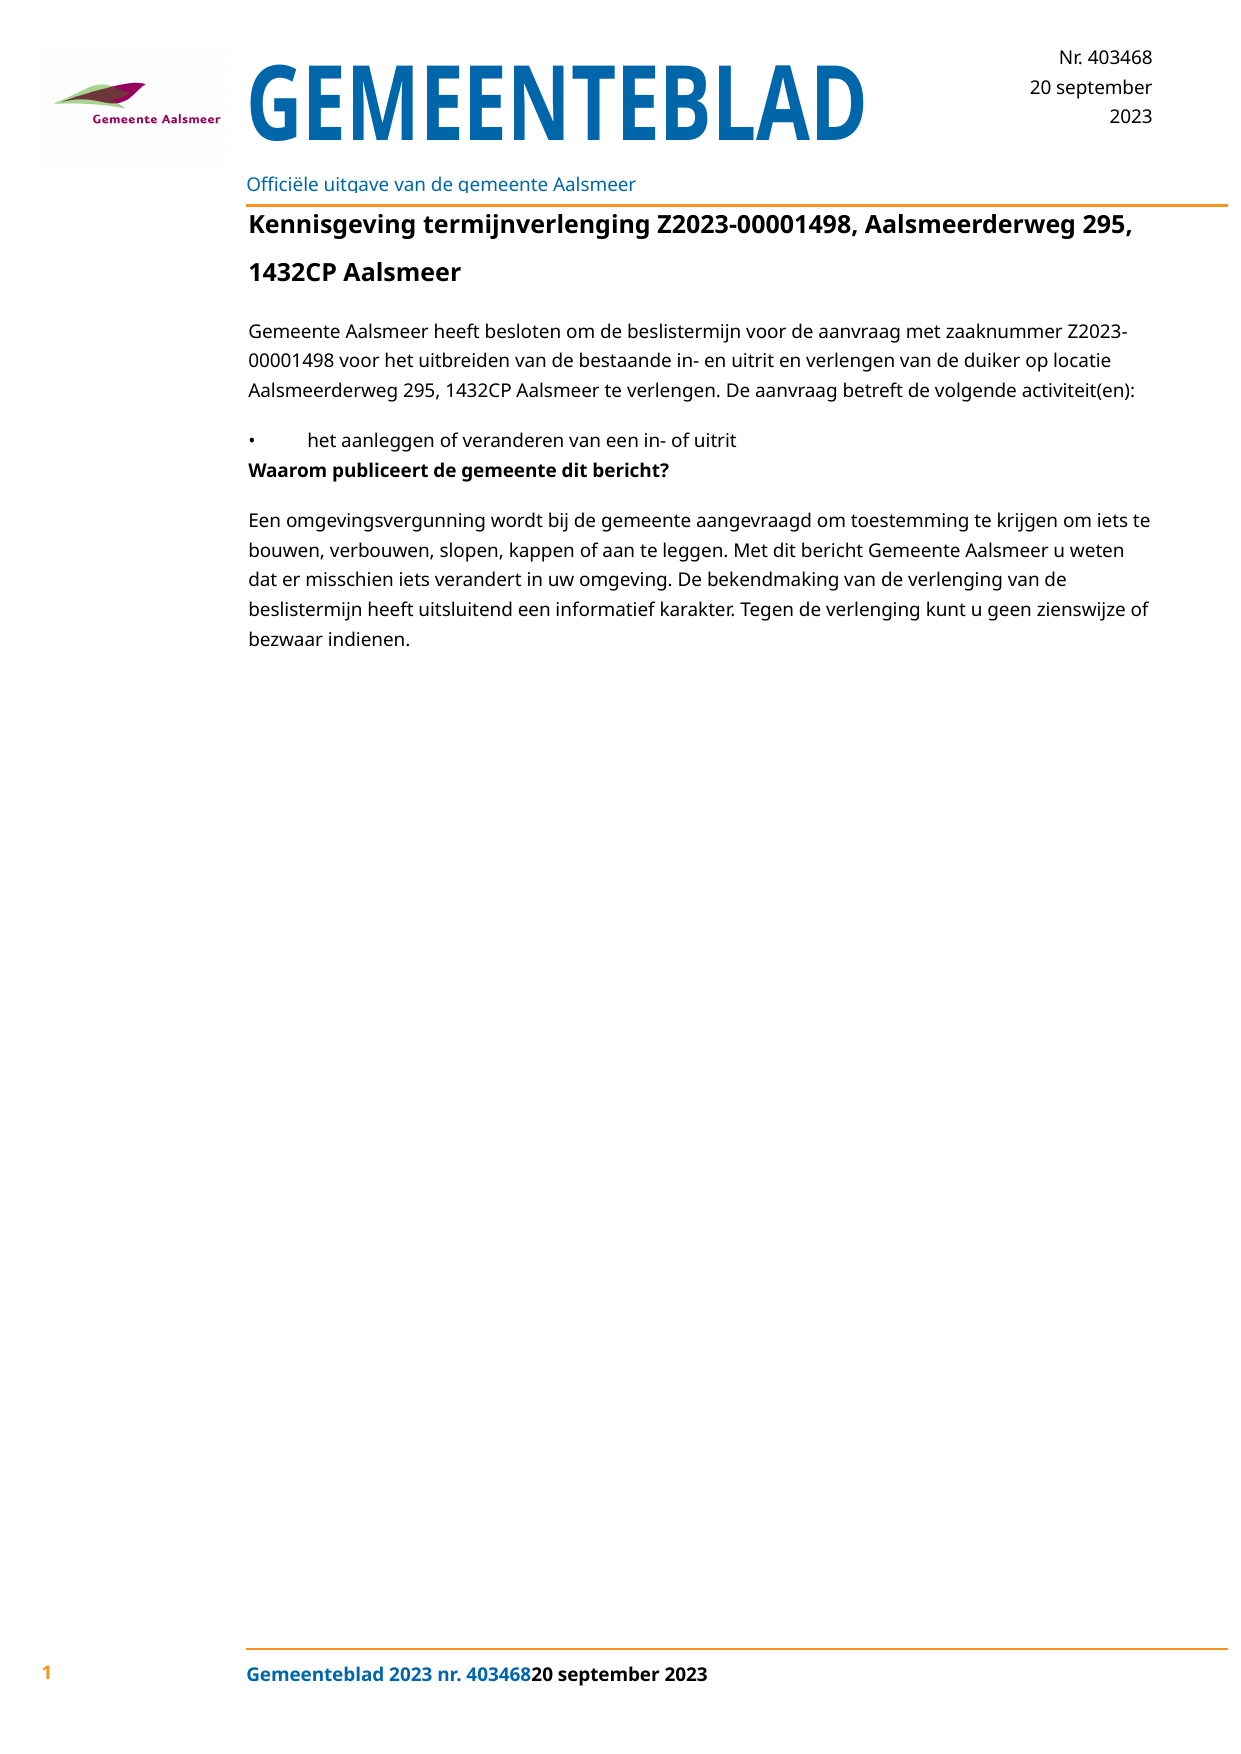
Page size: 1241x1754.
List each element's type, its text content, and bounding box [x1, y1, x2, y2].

text Kennisgeving termijnverlenging Z2023-00001498, Aalsmeerderweg 295, 1432CP Aalsmeer [248, 207, 1152, 288]
text Een omgevingsvergunning wordt bij de gemeente aangevraagd om toestemming te krijgen om iets te bouwen, verbouwen, slopen, kappen of aan te leggen. Met dit bericht Gemeente Aalsmeer u weten dat er misschien iets verandert in uw omgeving. De bekendmaking van de verlenging van de beslistermijn heeft uitsluitend een informatief karakter. Tegen de verlenging kunt u geen zienswijze of bezwaar indienen. [248, 507, 1152, 652]
list het aanleggen of veranderen van een in- of uitrit [248, 427, 1152, 453]
text Gemeente Aalsmeer heeft besloten om de beslistermijn voor de aanvraag met zaaknummer Z2023-00001498 voor het uitbreiden van de bestaande in- en uitrit en verlengen van de duiker op locatie Aalsmeerderweg 295, 1432CP Aalsmeer te verlengen. De aanvraag betreft de volgende activiteit(en): [248, 318, 1152, 403]
text Waarom publiceert de gemeente dit bericht? [248, 457, 1152, 483]
picture [41, 47, 231, 172]
